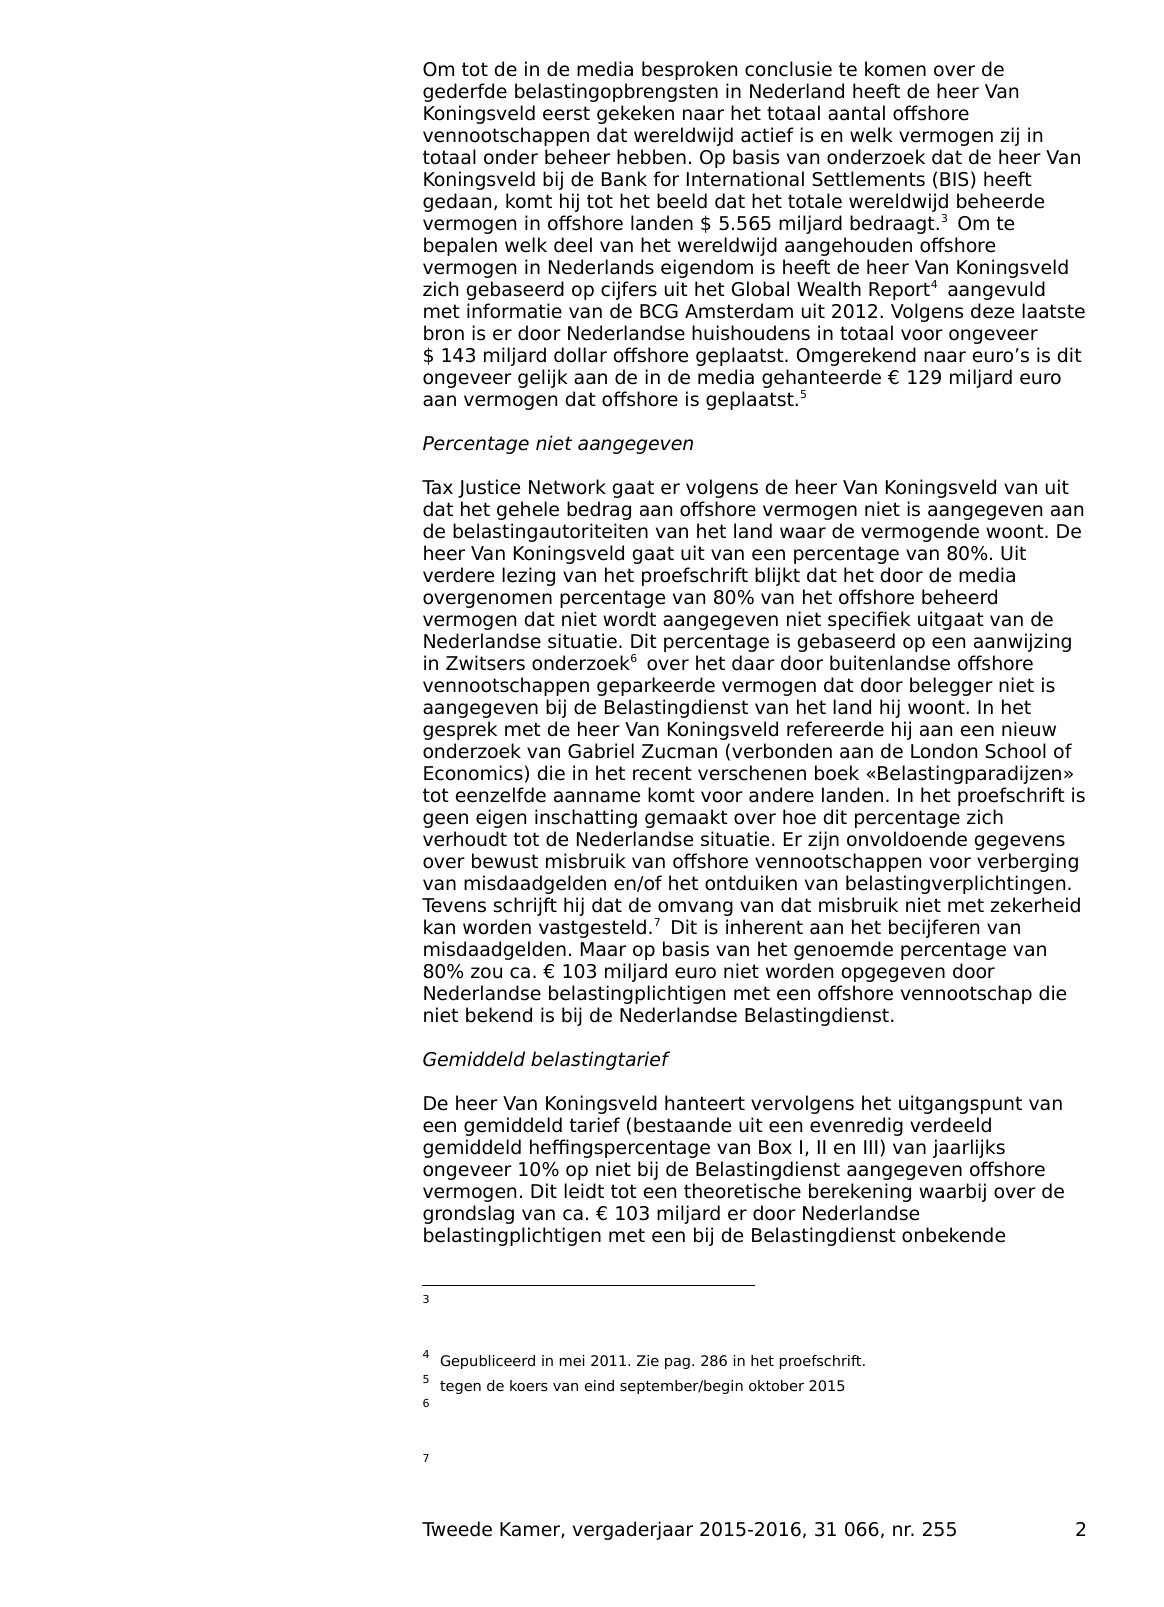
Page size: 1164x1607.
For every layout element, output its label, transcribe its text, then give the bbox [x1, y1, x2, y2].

text tegen de koers van eind september/begin oktober 2015 [422, 1374, 1087, 1396]
subtitle Percentage niet aangegeven [422, 433, 1087, 455]
subtitle Gemiddeld belastingtarief [422, 1049, 1087, 1071]
text Om tot de in de media besproken conclusie te komen over de gederfde belastingopbrengsten in Nederland heeft de heer Van Koningsveld eerst gekeken naar het totaal aantal offshore vennootschappen dat wereldwijd actief is en welk vermogen zij in totaal onder beheer hebben. Op basis van onderzoek dat de heer Van Koningsveld bij de Bank for International Settlements (BIS) heeft gedaan, komt hij tot het beeld dat het totale wereldwijd beheerde vermogen in offshore landen $ 5.565 miljard bedraagt. Om te bepalen welk deel van het wereldwijd aangehouden offshore vermogen in Nederlands eigendom is heeft de heer Van Koningsveld zich gebaseerd op cijfers uit het Global Wealth Report aangevuld met informatie van de BCG Amsterdam uit 2012. Volgens deze laatste bron is er door Nederlandse huishoudens in totaal voor ongeveer $ 143 miljard dollar offshore geplaatst. Omgerekend naar euro’s is dit ongeveer gelijk aan de in de media gehanteerde € 129 miljard euro aan vermogen dat offshore is geplaatst. [422, 59, 1087, 411]
text Gepubliceerd in mei 2011. Zie pag. 286 in het proefschrift. [422, 1349, 1087, 1371]
text Tax Justice Network gaat er volgens de heer Van Koningsveld van uit dat het gehele bedrag aan offshore vermogen niet is aangegeven aan de belastingautoriteiten van het land waar de vermogende woont. De heer Van Koningsveld gaat uit van een percentage van 80%. Uit verdere lezing van het proefschrift blijkt dat het door de media overgenomen percentage van 80% van het offshore beheerd vermogen dat niet wordt aangegeven niet specifiek uitgaat van de Nederlandse situatie. Dit percentage is gebaseerd op een aanwijzing in Zwitsers onderzoek over het daar door buitenlandse offshore vennootschappen geparkeerde vermogen dat door belegger niet is aangegeven bij de Belastingdienst van het land hij woont. In het gesprek met de heer Van Koningsveld refereerde hij aan een nieuw onderzoek van Gabriel Zucman (verbonden aan de London School of Economics) die in het recent verschenen boek «Belastingparadijzen» tot eenzelfde aanname komt voor andere landen. In het proefschrift is geen eigen inschatting gemaakt over hoe dit percentage zich verhoudt tot de Nederlandse situatie. Er zijn onvoldoende gegevens over bewust misbruik van offshore vennootschappen voor verberging van misdaadgelden en/of het ontduiken van belastingverplichtingen. Tevens schrijft hij dat de omvang van dat misbruik niet met zekerheid kan worden vastgesteld. Dit is inherent aan het becijferen van misdaadgelden. Maar op basis van het genoemde percentage van 80% zou ca. € 103 miljard euro niet worden opgegeven door Nederlandse belastingplichtigen met een offshore vennootschap die niet bekend is bij de Nederlandse Belastingdienst. [422, 477, 1087, 1027]
text De heer Van Koningsveld hanteert vervolgens het uitgangspunt van een gemiddeld tarief (bestaande uit een evenredig verdeeld gemiddeld heffingspercentage van Box I, II en III) van jaarlijks ongeveer 10% op niet bij de Belastingdienst aangegeven offshore vermogen. Dit leidt tot een theoretische berekening waarbij over de grondslag van ca. € 103 miljard er door Nederlandse belastingplichtigen met een bij de Belastingdienst onbekende [422, 1093, 1087, 1247]
